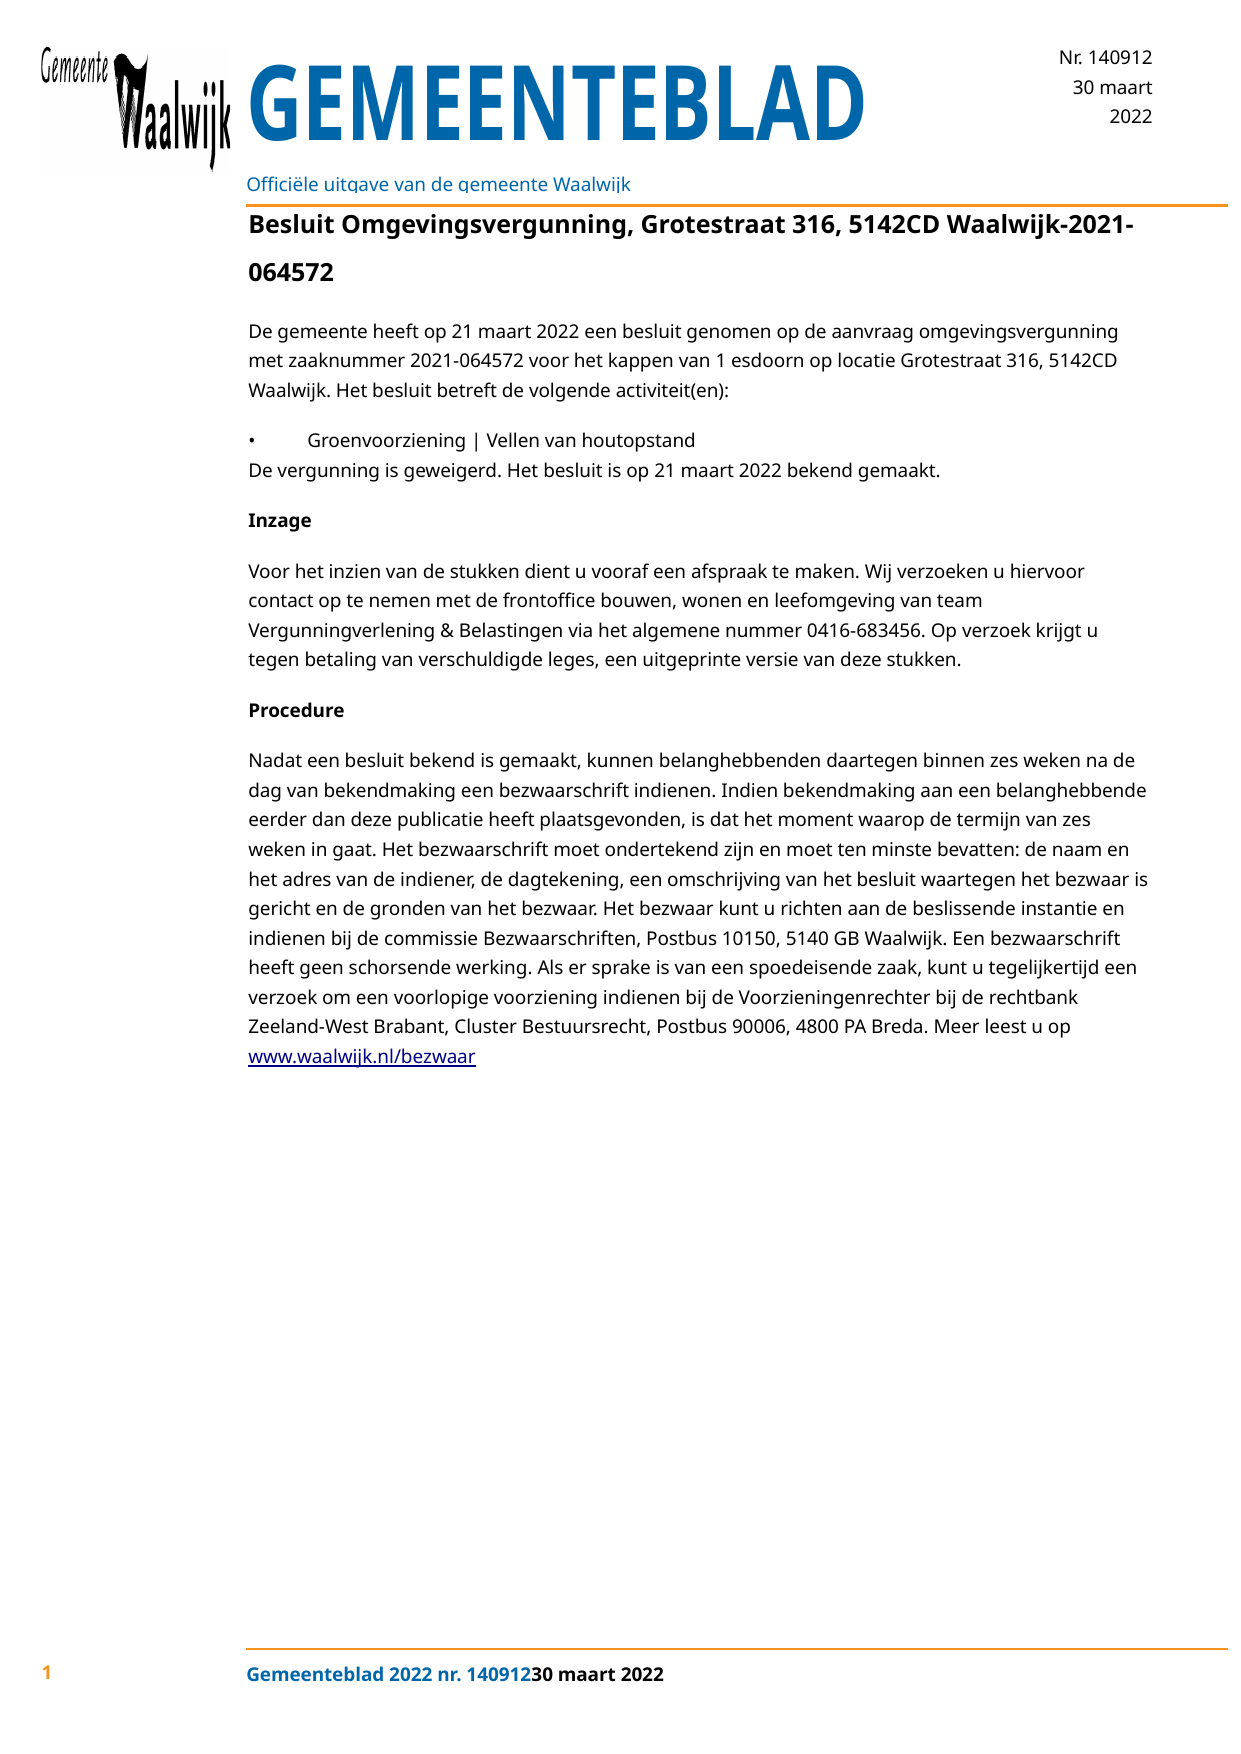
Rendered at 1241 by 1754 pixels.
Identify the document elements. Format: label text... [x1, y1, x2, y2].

text Inzage [248, 507, 1152, 533]
text De gemeente heeft op 21 maart 2022 een besluit genomen op de aanvraag omgevingsvergunning met zaaknummer 2021-064572 voor het kappen van 1 esdoorn op locatie Grotestraat 316, 5142CD Waalwijk. Het besluit betreft de volgende activiteit(en): [248, 318, 1152, 403]
text De vergunning is geweigerd. Het besluit is op 21 maart 2022 bekend gemaakt. [248, 457, 1152, 483]
text Voor het inzien van de stukken dient u vooraf een afspraak te maken. Wij verzoeken u hiervoor contact op te nemen met de frontoffice bouwen, wonen en leefomgeving van team Vergunningverlening & Belastingen via het algemene nummer 0416-683456. Op verzoek krijgt u tegen betaling van verschuldigde leges, een uitgeprinte versie van deze stukken. [248, 558, 1152, 672]
text Procedure [248, 697, 1152, 723]
picture [41, 47, 231, 172]
list Groenvoorziening | Vellen van houtopstand [248, 427, 1152, 453]
text Besluit Omgevingsvergunning, Grotestraat 316, 5142CD Waalwijk-2021-064572 [248, 207, 1152, 288]
text Nadat een besluit bekend is gemaakt, kunnen belanghebbenden daartegen binnen zes weken na de dag van bekendmaking een bezwaarschrift indienen. Indien bekendmaking aan een belanghebbende eerder dan deze publicatie heeft plaatsgevonden, is dat het moment waarop de termijn van zes weken in gaat. Het bezwaarschrift moet ondertekend zijn en moet ten minste bevatten: de naam en het adres van de indiener, de dagtekening, een omschrijving van het besluit waartegen het bezwaar is gericht en de gronden van het bezwaar. Het bezwaar kunt u richten aan de beslissende instantie en indienen bij de commissie Bezwaarschriften, Postbus 10150, 5140 GB Waalwijk. Een bezwaarschrift heeft geen schorsende werking. Als er sprake is van een spoedeisende zaak, kunt u tegelijkertijd een verzoek om een voorlopige voorziening indienen bij de Voorzieningenrechter bij de rechtbank Zeeland-West Brabant, Cluster Bestuursrecht, Postbus 90006, 4800 PA Breda. Meer leest u op www.waalwijk.nl/bezwaar [248, 747, 1152, 1069]
